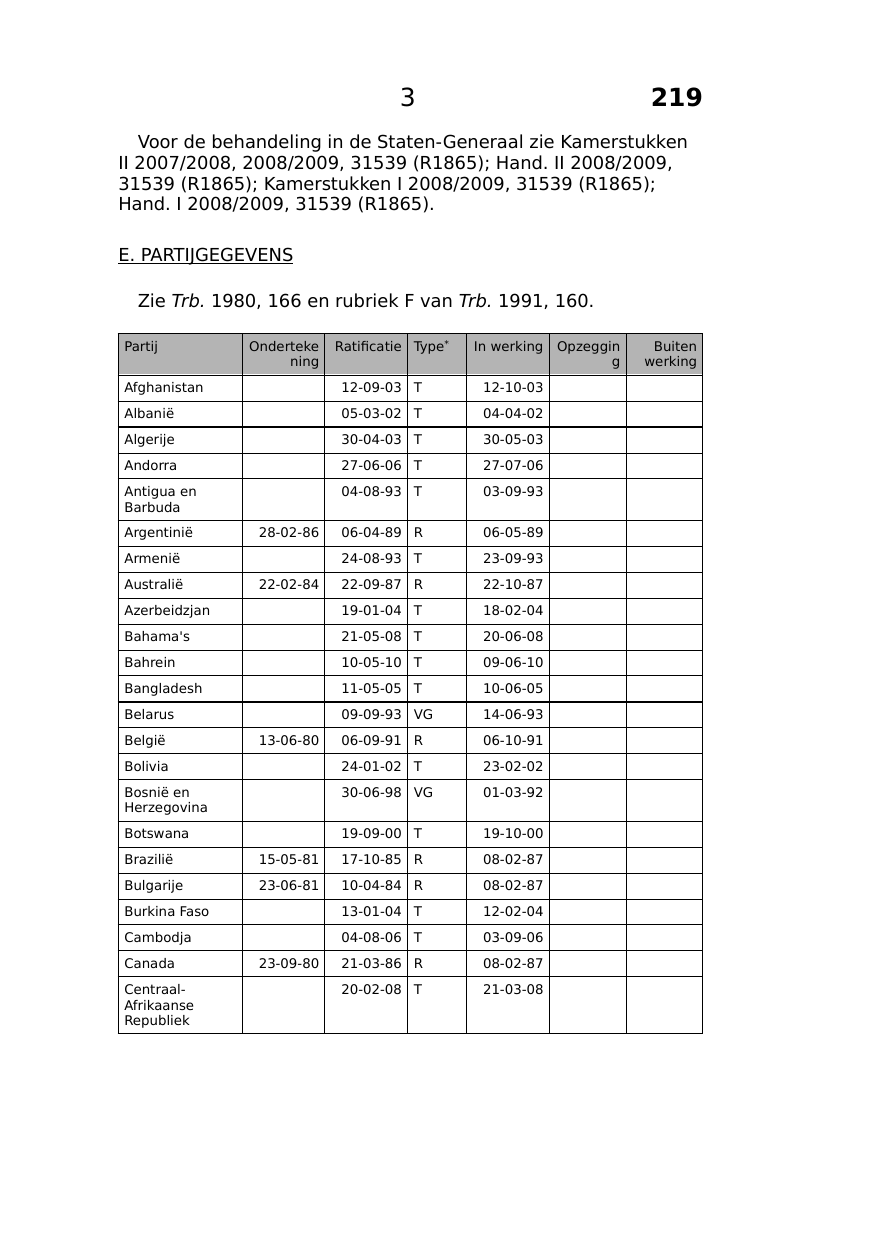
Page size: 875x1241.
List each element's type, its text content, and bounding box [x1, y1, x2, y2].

table_cell 12-09-03 [325, 376, 407, 401]
table_cell [550, 573, 626, 598]
table_cell 23-06-81 [243, 874, 324, 898]
table_cell 22-10-87 [467, 573, 549, 598]
table_cell 04-04-02 [467, 402, 549, 426]
table_cell R [408, 848, 466, 872]
table_cell Argentinië [119, 521, 242, 546]
table_cell 06-04-89 [325, 521, 407, 546]
table_cell [627, 874, 702, 898]
table_cell T [408, 454, 466, 478]
table_cell [550, 728, 626, 753]
table_cell Azerbeidzjan [119, 599, 242, 623]
table_cell [550, 848, 626, 872]
table_header Type* [408, 334, 466, 374]
table_cell [243, 428, 324, 452]
table_cell Andorra [119, 454, 242, 478]
table_cell 19-10-00 [467, 822, 549, 847]
table_cell 04-08-93 [325, 479, 407, 520]
table_cell [550, 822, 626, 847]
table_cell [550, 925, 626, 950]
table_header Opzegging [550, 334, 626, 374]
table_cell Belarus [119, 703, 242, 727]
table_cell T [408, 376, 466, 401]
table_cell [243, 822, 324, 847]
table_cell 04-08-06 [325, 925, 407, 950]
table_cell Algerije [119, 428, 242, 452]
table_cell 10-06-05 [467, 676, 549, 701]
table_cell [243, 376, 324, 401]
table_cell 03-09-06 [467, 925, 549, 950]
table_cell [243, 547, 324, 572]
table_cell 10-05-10 [325, 651, 407, 675]
table_cell Centraal-Afrikaanse Republiek [119, 977, 242, 1033]
table_cell VG [408, 780, 466, 821]
table_cell [550, 676, 626, 701]
table_cell Bolivia [119, 754, 242, 779]
table_cell 08-02-87 [467, 848, 549, 872]
table_cell T [408, 676, 466, 701]
table_cell 11-05-05 [325, 676, 407, 701]
table_cell [627, 625, 702, 649]
table_cell [243, 925, 324, 950]
table_cell T [408, 428, 466, 452]
table_cell [550, 780, 626, 821]
table_cell [627, 376, 702, 401]
table_cell [627, 454, 702, 478]
table_cell 24-08-93 [325, 547, 407, 572]
table_cell Cambodja [119, 925, 242, 950]
table_cell [243, 977, 324, 1033]
table_cell [550, 547, 626, 572]
table_cell Afghanistan [119, 376, 242, 401]
text Zie Trb. 1980, 166 en rubriek F van Trb. 1991, 160. [118, 291, 703, 311]
table_cell [627, 599, 702, 623]
table_cell Antigua en Barbuda [119, 479, 242, 520]
table_cell T [408, 625, 466, 649]
table_cell [550, 521, 626, 546]
table_cell 21-05-08 [325, 625, 407, 649]
table_cell [550, 703, 626, 727]
table_cell [627, 676, 702, 701]
table_cell [243, 754, 324, 779]
table_cell 30-04-03 [325, 428, 407, 452]
table_cell 17-10-85 [325, 848, 407, 872]
table_cell [627, 521, 702, 546]
table_cell [627, 822, 702, 847]
table_cell 10-04-84 [325, 874, 407, 898]
table_cell [627, 848, 702, 872]
table_cell [627, 925, 702, 950]
table_cell [627, 402, 702, 426]
table_cell Burkina Faso [119, 900, 242, 924]
table_cell T [408, 479, 466, 520]
table_cell [627, 479, 702, 520]
table_cell 08-02-87 [467, 951, 549, 976]
table_cell [550, 599, 626, 623]
table_cell 22-02-84 [243, 573, 324, 598]
table_cell [627, 428, 702, 452]
table_cell [550, 874, 626, 898]
table_cell [627, 754, 702, 779]
table_cell Canada [119, 951, 242, 976]
text Voor de behandeling in de Staten-Generaal zie Kamerstukken II 2007/2008, 2008/2009, 31539 (R1865); Hand. II 2008/2009, 31539 (R1865); Kamerstukken I 2008/2009, 31539 (R1865); Hand. I 2008/2009, 31539 (R1865). [118, 132, 703, 215]
table_cell 19-01-04 [325, 599, 407, 623]
table_cell Bahrein [119, 651, 242, 675]
table_cell Brazilië [119, 848, 242, 872]
table_cell 05-03-02 [325, 402, 407, 426]
table_cell 20-06-08 [467, 625, 549, 649]
table_cell 27-07-06 [467, 454, 549, 478]
table_cell [550, 900, 626, 924]
table_cell 23-02-02 [467, 754, 549, 779]
table_cell [550, 428, 626, 452]
table_cell [243, 676, 324, 701]
table_header Buiten werking [627, 334, 702, 374]
table_cell [627, 651, 702, 675]
table_cell [627, 728, 702, 753]
table_cell [243, 479, 324, 520]
table_cell [243, 599, 324, 623]
table_cell 03-09-93 [467, 479, 549, 520]
table_cell VG [408, 703, 466, 727]
table_cell Bangladesh [119, 676, 242, 701]
subtitle E. PARTIJGEGEVENS [118, 245, 703, 266]
table_header Partij [119, 334, 242, 374]
table_cell T [408, 977, 466, 1033]
table_cell 30-05-03 [467, 428, 549, 452]
table_cell T [408, 900, 466, 924]
table_cell 23-09-93 [467, 547, 549, 572]
table_cell [550, 951, 626, 976]
table_cell 21-03-86 [325, 951, 407, 976]
table_cell [243, 402, 324, 426]
table_cell R [408, 573, 466, 598]
table_cell 13-06-80 [243, 728, 324, 753]
table_cell [627, 977, 702, 1033]
table_cell [550, 376, 626, 401]
table_cell Australië [119, 573, 242, 598]
table_cell R [408, 728, 466, 753]
table_cell 14-06-93 [467, 703, 549, 727]
table_cell 06-10-91 [467, 728, 549, 753]
table_cell [550, 454, 626, 478]
table_cell [550, 754, 626, 779]
table_header In werking [467, 334, 549, 374]
table_header Ondertekening [243, 334, 324, 374]
table_cell T [408, 599, 466, 623]
table_cell R [408, 951, 466, 976]
table_cell 15-05-81 [243, 848, 324, 872]
table_cell 12-02-04 [467, 900, 549, 924]
table_cell 12-10-03 [467, 376, 549, 401]
table_cell 01-03-92 [467, 780, 549, 821]
table_cell [243, 454, 324, 478]
table_cell [627, 900, 702, 924]
table_cell Armenië [119, 547, 242, 572]
table_cell 24-01-02 [325, 754, 407, 779]
table_cell T [408, 547, 466, 572]
table_cell Bahama's [119, 625, 242, 649]
table_cell 08-02-87 [467, 874, 549, 898]
table_cell Bulgarije [119, 874, 242, 898]
table_cell T [408, 754, 466, 779]
table_cell [550, 479, 626, 520]
table_cell Botswana [119, 822, 242, 847]
table_cell 06-05-89 [467, 521, 549, 546]
table_cell 21-03-08 [467, 977, 549, 1033]
table_cell 09-06-10 [467, 651, 549, 675]
table_cell [627, 573, 702, 598]
table_cell [243, 651, 324, 675]
table_cell T [408, 822, 466, 847]
table_cell R [408, 874, 466, 898]
table_cell 18-02-04 [467, 599, 549, 623]
table_cell [550, 402, 626, 426]
table_cell [627, 703, 702, 727]
table_cell 30-06-98 [325, 780, 407, 821]
table_cell Albanië [119, 402, 242, 426]
table_cell 09-09-93 [325, 703, 407, 727]
table_cell [627, 951, 702, 976]
table_cell België [119, 728, 242, 753]
table_cell [243, 625, 324, 649]
table_cell 06-09-91 [325, 728, 407, 753]
table_cell T [408, 651, 466, 675]
table_cell [627, 547, 702, 572]
table_cell 13-01-04 [325, 900, 407, 924]
table_cell [243, 900, 324, 924]
table_cell 22-09-87 [325, 573, 407, 598]
table_cell 23-09-80 [243, 951, 324, 976]
table_cell [550, 977, 626, 1033]
table_cell R [408, 521, 466, 546]
table_header Ratificatie [325, 334, 407, 374]
table_cell 28-02-86 [243, 521, 324, 546]
table_cell 20-02-08 [325, 977, 407, 1033]
table_cell 19-09-00 [325, 822, 407, 847]
table_cell T [408, 925, 466, 950]
table_cell [627, 780, 702, 821]
table_cell [243, 703, 324, 727]
table_cell 27-06-06 [325, 454, 407, 478]
table_cell [550, 651, 626, 675]
table_cell [243, 780, 324, 821]
table_cell T [408, 402, 466, 426]
table_cell [550, 625, 626, 649]
table_cell Bosnië en Herzegovina [119, 780, 242, 821]
